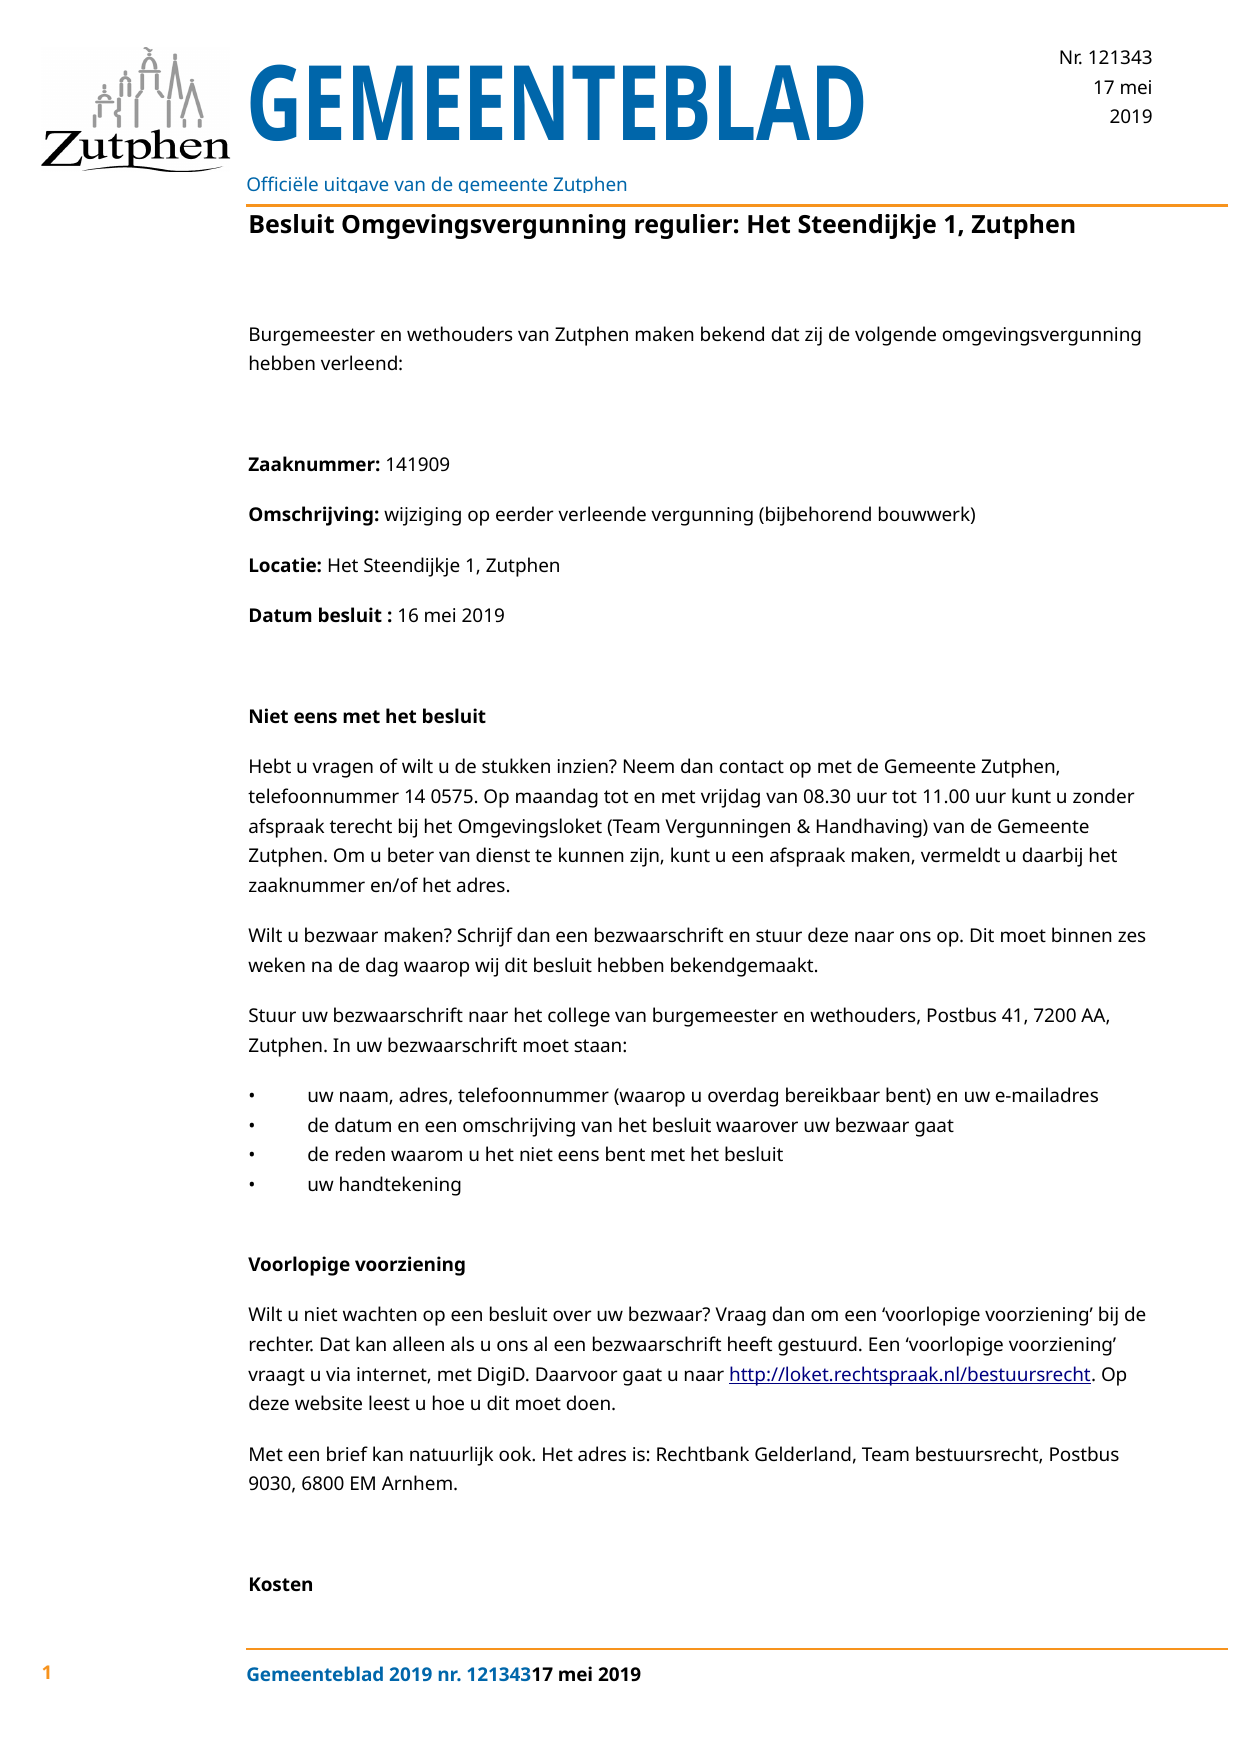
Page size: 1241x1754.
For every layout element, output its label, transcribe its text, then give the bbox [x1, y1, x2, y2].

text Niet eens met het besluit [248, 703, 1152, 729]
list uw naam, adres, telefoonnummer (waarop u overdag bereikbaar bent) en uw e-mailadres [248, 1082, 1152, 1108]
text Datum besluit : 16 mei 2019 [248, 602, 1152, 628]
list de datum en een omschrijving van het besluit waarover uw bezwaar gaat [248, 1112, 1152, 1138]
text Voorlopige voorziening [248, 1251, 1152, 1277]
text Omschrijving: wijziging op eerder verleende vergunning (bijbehorend bouwwerk) [248, 502, 1152, 527]
text Besluit Omgevingsvergunning regulier: Het Steendijkje 1, Zutphen [248, 207, 1152, 241]
picture [41, 47, 231, 172]
text Wilt u niet wachten op een besluit over uw bezwaar? Vraag dan om een ‘voorlopige voorziening’ bij de rechter. Dat kan alleen als u ons al een bezwaarschrift heeft gestuurd. Een ‘voorlopige voorziening’ vraagt u via internet, met DigiD. Daarvoor gaat u naar http://loket.rechtspraak.nl/bestuursrecht. Op deze website leest u hoe u dit moet doen. [248, 1302, 1152, 1416]
text Kosten [248, 1571, 1152, 1597]
text Stuur uw bezwaarschrift naar het college van burgemeester en wethouders, Postbus 41, 7200 AA, Zutphen. In uw bezwaarschrift moet staan: [248, 1002, 1152, 1058]
list de reden waarom u het niet eens bent met het besluit [248, 1142, 1152, 1167]
list uw handtekening [248, 1171, 1152, 1197]
text Zaaknummer: 141909 [248, 451, 1152, 477]
text Hebt u vragen of wilt u de stukken inzien? Neem dan contact op met de Gemeente Zutphen, telefoonnummer 14 0575. Op maandag tot en met vrijdag van 08.30 uur tot 11.00 uur kunt u zonder afspraak terecht bij het Omgevingsloket (Team Vergunningen & Handhaving) van de Gemeente Zutphen. Om u beter van dienst te kunnen zijn, kunt u een afspraak maken, vermeldt u daarbij het zaaknummer en/of het adres. [248, 754, 1152, 898]
text Burgemeester en wethouders van Zutphen maken bekend dat zij de volgende omgevingsvergunning hebben verleend: [248, 321, 1152, 376]
text Wilt u bezwaar maken? Schrijf dan een bezwaarschrift en stuur deze naar ons op. Dit moet binnen zes weken na de dag waarop wij dit besluit hebben bekendgemaakt. [248, 922, 1152, 978]
text Locatie: Het Steendijkje 1, Zutphen [248, 552, 1152, 578]
text Met een brief kan natuurlijk ook. Het adres is: Rechtbank Gelderland, Team bestuursrecht, Postbus 9030, 6800 EM Arnhem. [248, 1441, 1152, 1496]
